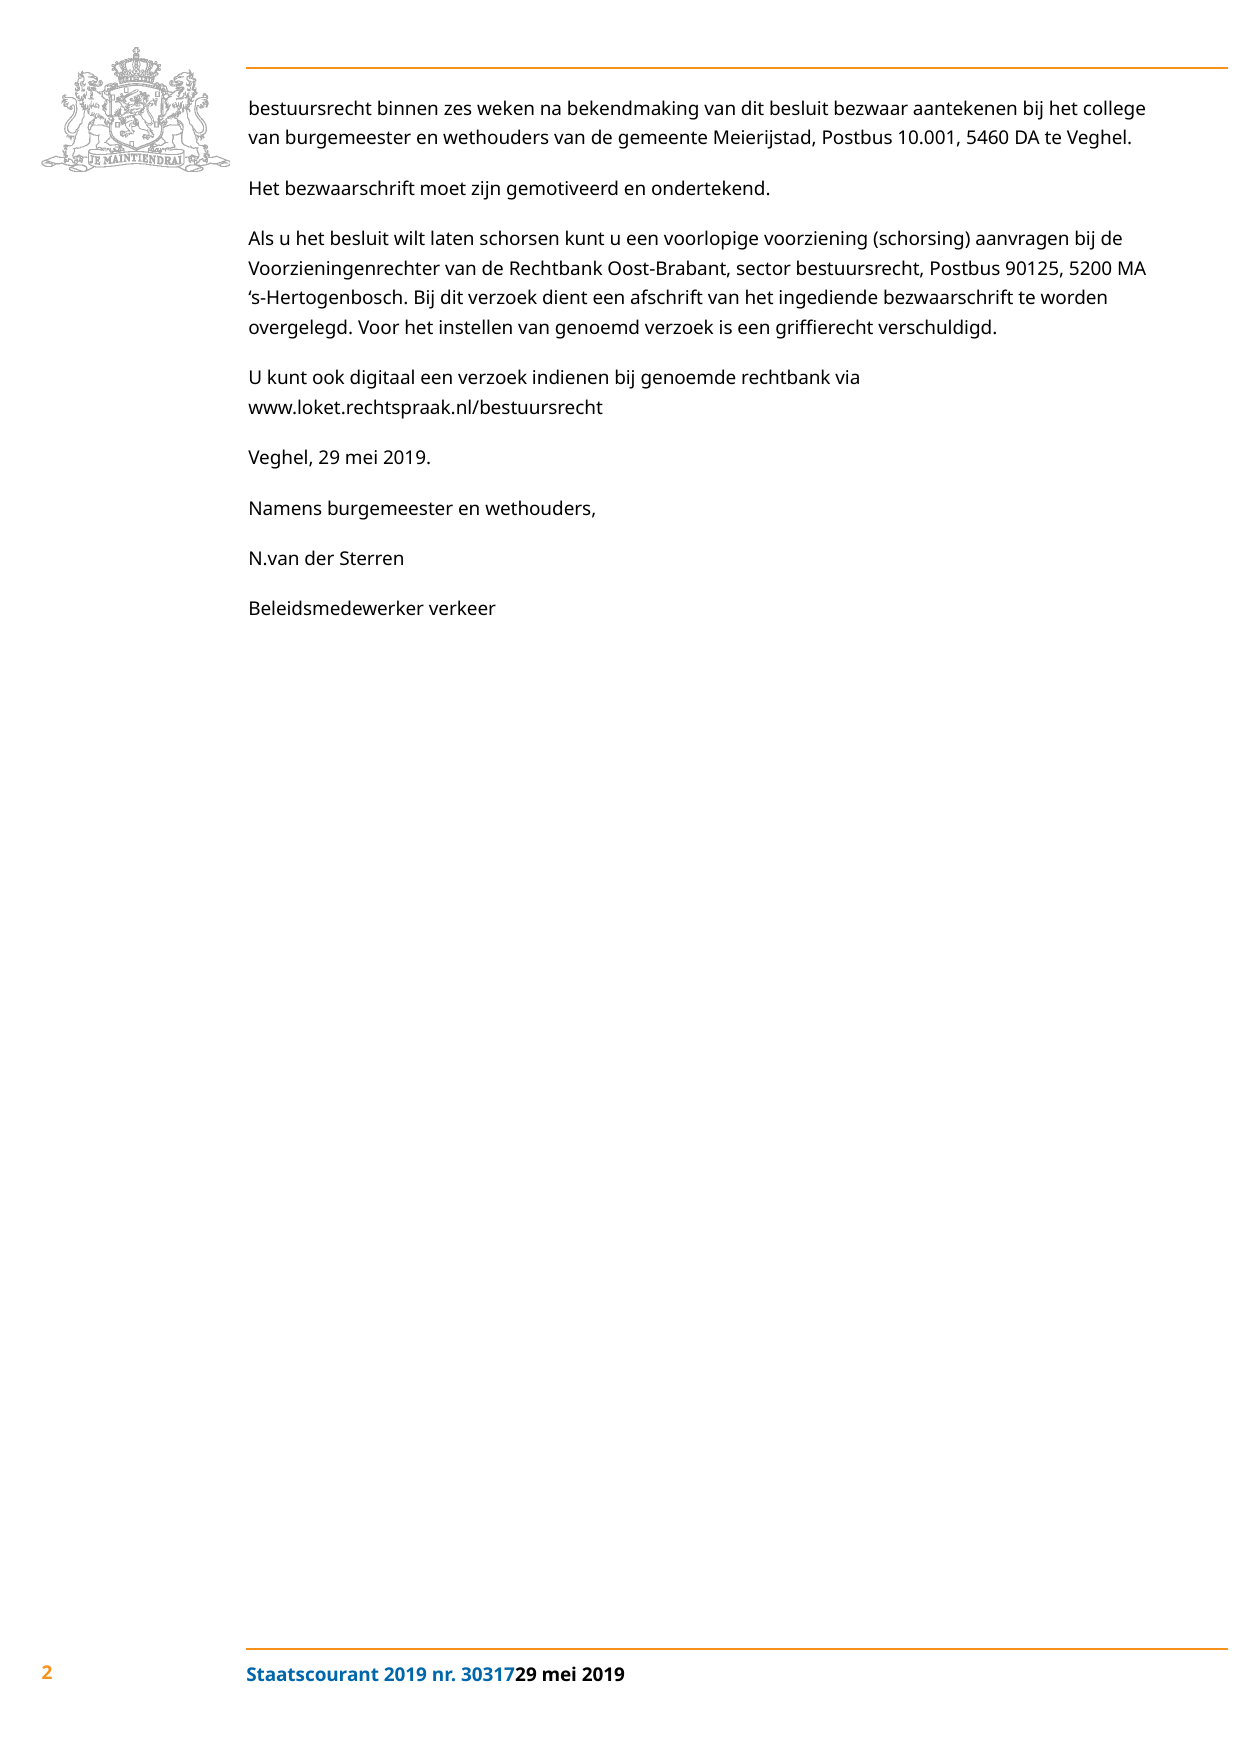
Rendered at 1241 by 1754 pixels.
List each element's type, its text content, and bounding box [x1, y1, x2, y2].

text Namens burgemeester en wethouders, [248, 495, 1152, 521]
text Beleidsmedewerker verkeer [248, 596, 1152, 621]
text Veghel, 29 mei 2019. [248, 444, 1152, 470]
picture [41, 47, 231, 172]
text U kunt ook digitaal een verzoek indienen bij genoemde rechtbank via www.loket.rechtspraak.nl/bestuursrecht [248, 364, 1152, 420]
text Als u het besluit wilt laten schorsen kunt u een voorlopige voorziening (schorsing) aanvragen bij de Voorzieningenrechter van de Rechtbank Oost-Brabant, sector bestuursrecht, Postbus 90125, 5200 MA ‘s-Hertogenbosch. Bij dit verzoek dient een afschrift van het ingediende bezwaarschrift te worden overgelegd. Voor het instellen van genoemd verzoek is een griffierecht verschuldigd. [248, 225, 1152, 340]
text bestuursrecht binnen zes weken na bekendmaking van dit besluit bezwaar aantekenen bij het college van burgemeester en wethouders van de gemeente Meierijstad, Postbus 10.001, 5460 DA te Veghel. [248, 95, 1152, 150]
text Het bezwaarschrift moet zijn gemotiveerd en ondertekend. [248, 175, 1152, 201]
text N.van der Sterren [248, 545, 1152, 571]
